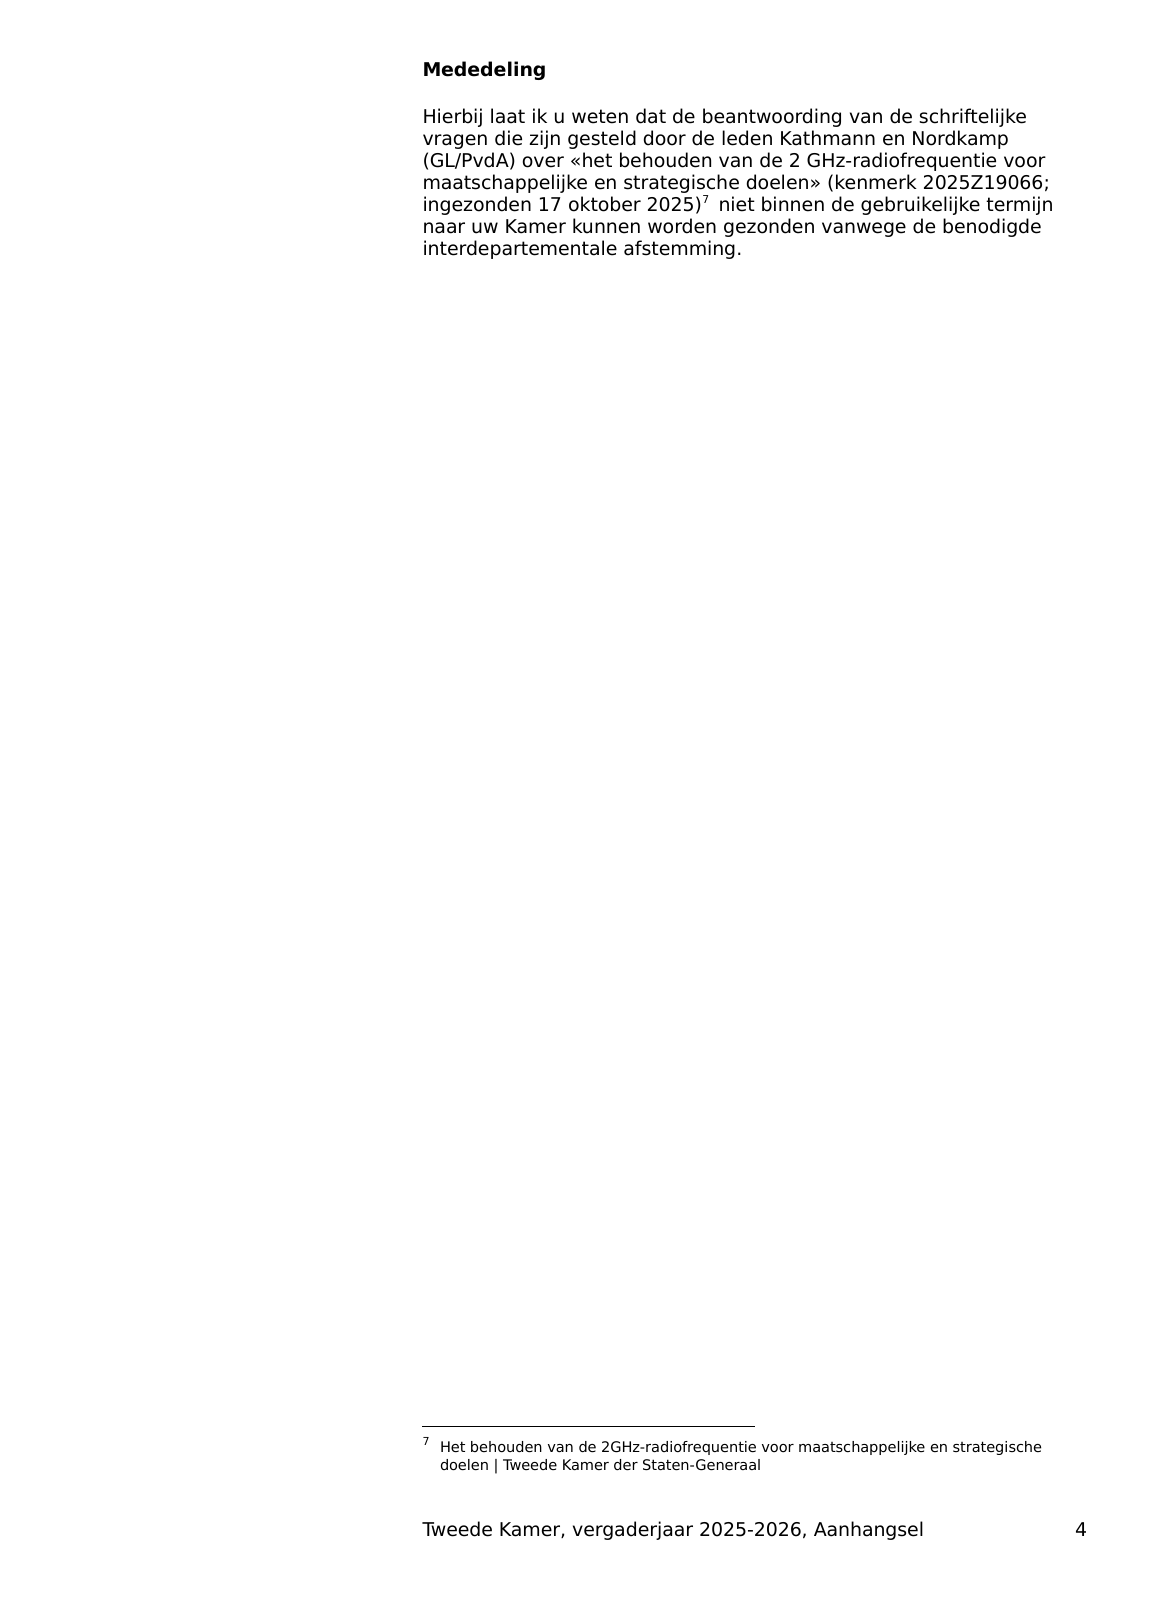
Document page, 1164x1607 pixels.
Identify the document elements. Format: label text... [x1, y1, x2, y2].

subtitle Mededeling [422, 59, 1087, 81]
text Hierbij laat ik u weten dat de beantwoording van de schriftelijke vragen die zijn gesteld door de leden Kathmann en Nordkamp (GL/PvdA) over «het behouden van de 2 GHz-radiofrequentie voor maatschappelijke en strategische doelen» (kenmerk 2025Z19066; ingezonden 17 oktober 2025) niet binnen de gebruikelijke termijn naar uw Kamer kunnen worden gezonden vanwege de benodigde interdepartementale afstemming. [422, 106, 1087, 260]
text Het behouden van de 2GHz-radiofrequentie voor maatschappelijke en strategische doelen | Tweede Kamer der Staten-Generaal [422, 1435, 1087, 1474]
